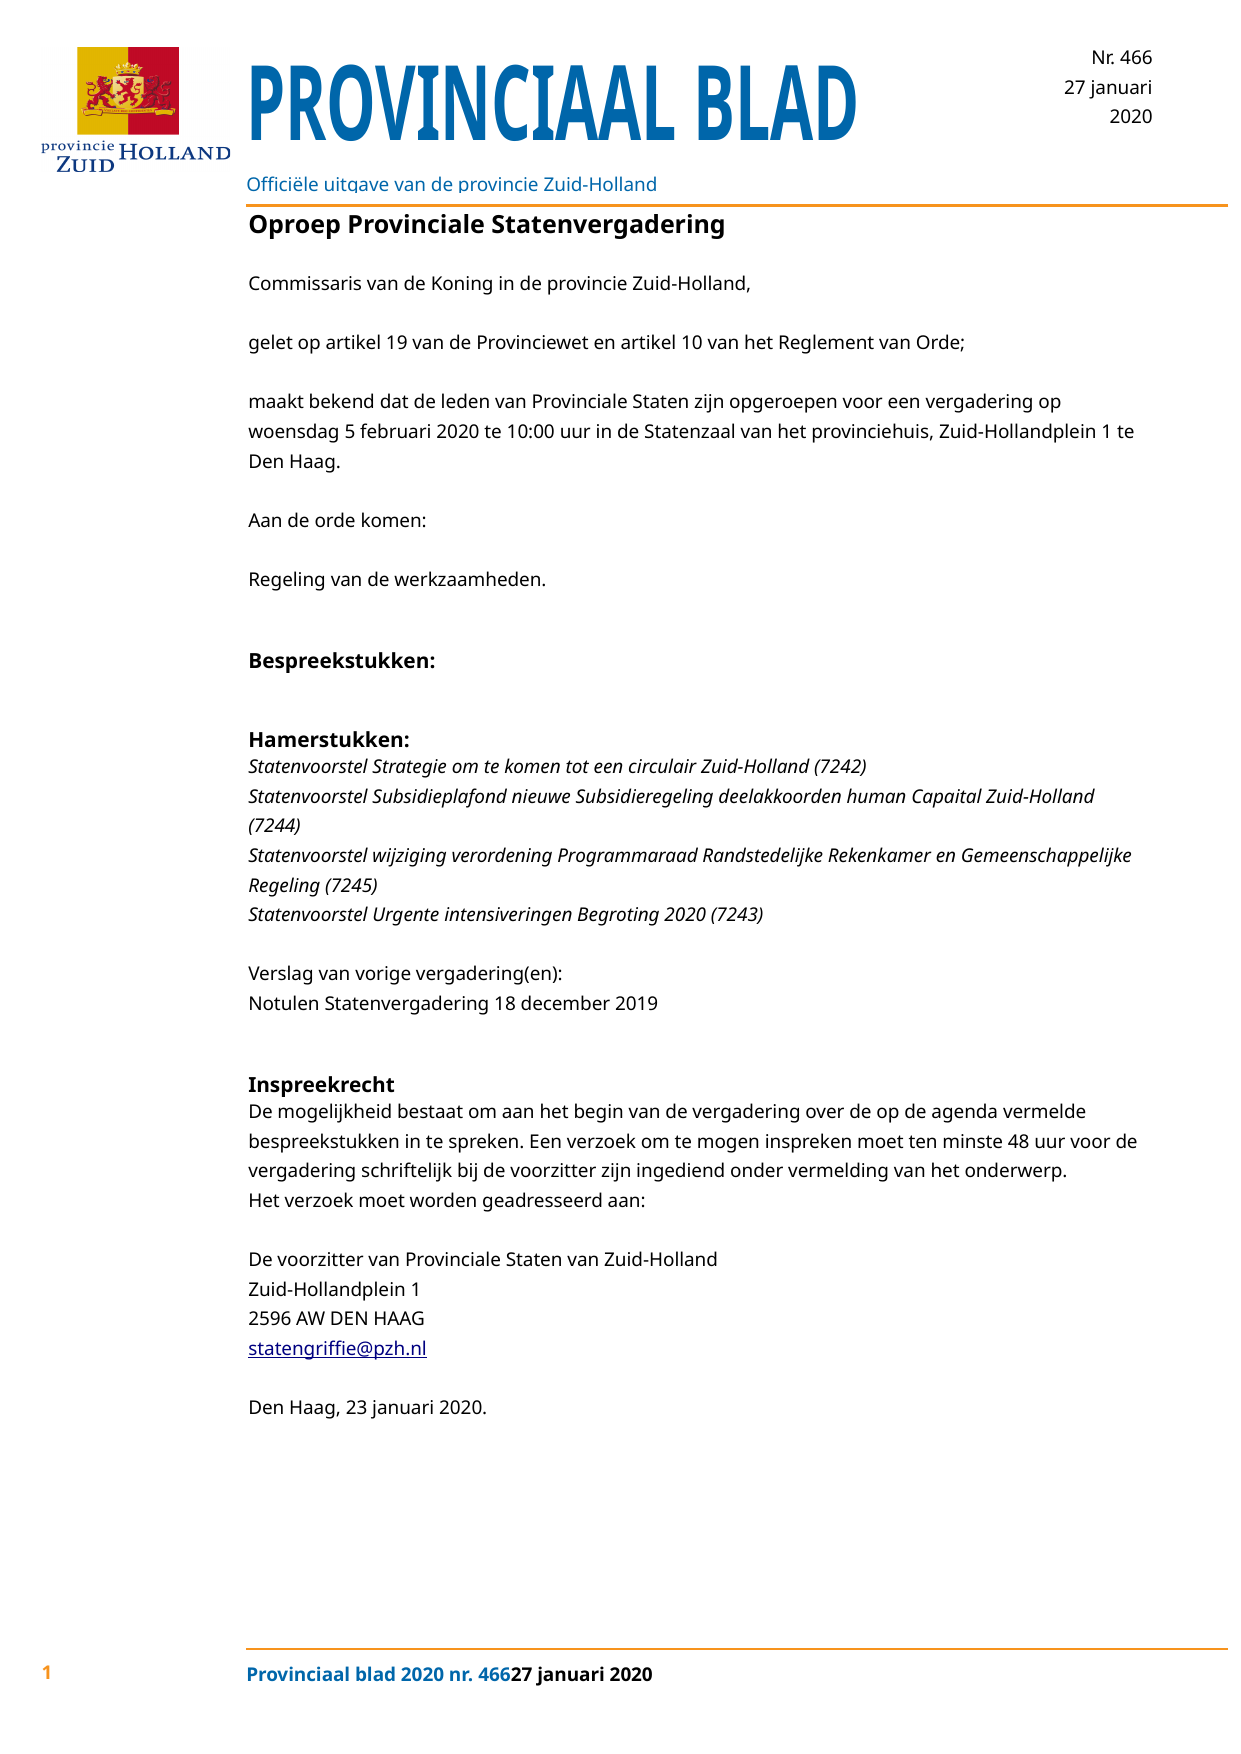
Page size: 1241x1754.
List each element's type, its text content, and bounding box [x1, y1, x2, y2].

text Statenvoorstel Subsidieplafond nieuwe Subsidieregeling deelakkoorden human Capaital Zuid-Holland (7244) [248, 783, 1152, 838]
picture [41, 47, 231, 172]
text Verslag van vorige vergadering(en): [248, 961, 1152, 986]
text Oproep Provinciale Statenvergadering [248, 207, 1152, 241]
text Hamerstukken: [248, 725, 1152, 753]
text De voorzitter van Provinciale Staten van Zuid-Holland [248, 1246, 1152, 1272]
text Inspreekrecht [248, 1070, 1152, 1098]
text Zuid-Hollandplein 1 [248, 1276, 1152, 1302]
text Statenvoorstel Urgente intensiveringen Begroting 2020 (7243) [248, 901, 1152, 927]
text Statenvoorstel wijziging verordening Programmaraad Randstedelijke Rekenkamer en Gemeenschappelijke Regeling (7245) [248, 842, 1152, 897]
text Bespreekstukken: [248, 646, 1152, 674]
text 2596 AW DEN HAAG [248, 1306, 1152, 1331]
text Aan de orde komen: [248, 507, 1152, 533]
text gelet op artikel 19 van de Provinciewet en artikel 10 van het Reglement van Orde; [248, 329, 1152, 355]
text Den Haag, 23 januari 2020. [248, 1394, 1152, 1420]
text Regeling van de werkzaamheden. [248, 566, 1152, 592]
text De mogelijkheid bestaat om aan het begin van de vergadering over de op de agenda vermelde bespreekstukken in te spreken. Een verzoek om te mogen inspreken moet ten minste 48 uur voor de vergadering schriftelijk bij de voorzitter zijn ingediend onder vermelding van het onderwerp. [248, 1098, 1152, 1183]
text Notulen Statenvergadering 18 december 2019 [248, 990, 1152, 1016]
text maakt bekend dat de leden van Provinciale Staten zijn opgeroepen voor een vergadering op woensdag 5 februari 2020 te 10:00 uur in de Statenzaal van het provinciehuis, Zuid-Hollandplein 1 te Den Haag. [248, 389, 1152, 473]
text Statenvoorstel Strategie om te komen tot een circulair Zuid-Holland (7242) [248, 753, 1152, 779]
text Commissaris van de Koning in de provincie Zuid-Holland, [248, 270, 1152, 296]
text Het verzoek moet worden geadresseerd aan: [248, 1187, 1152, 1213]
text statengriffie@pzh.nl [248, 1335, 1152, 1361]
